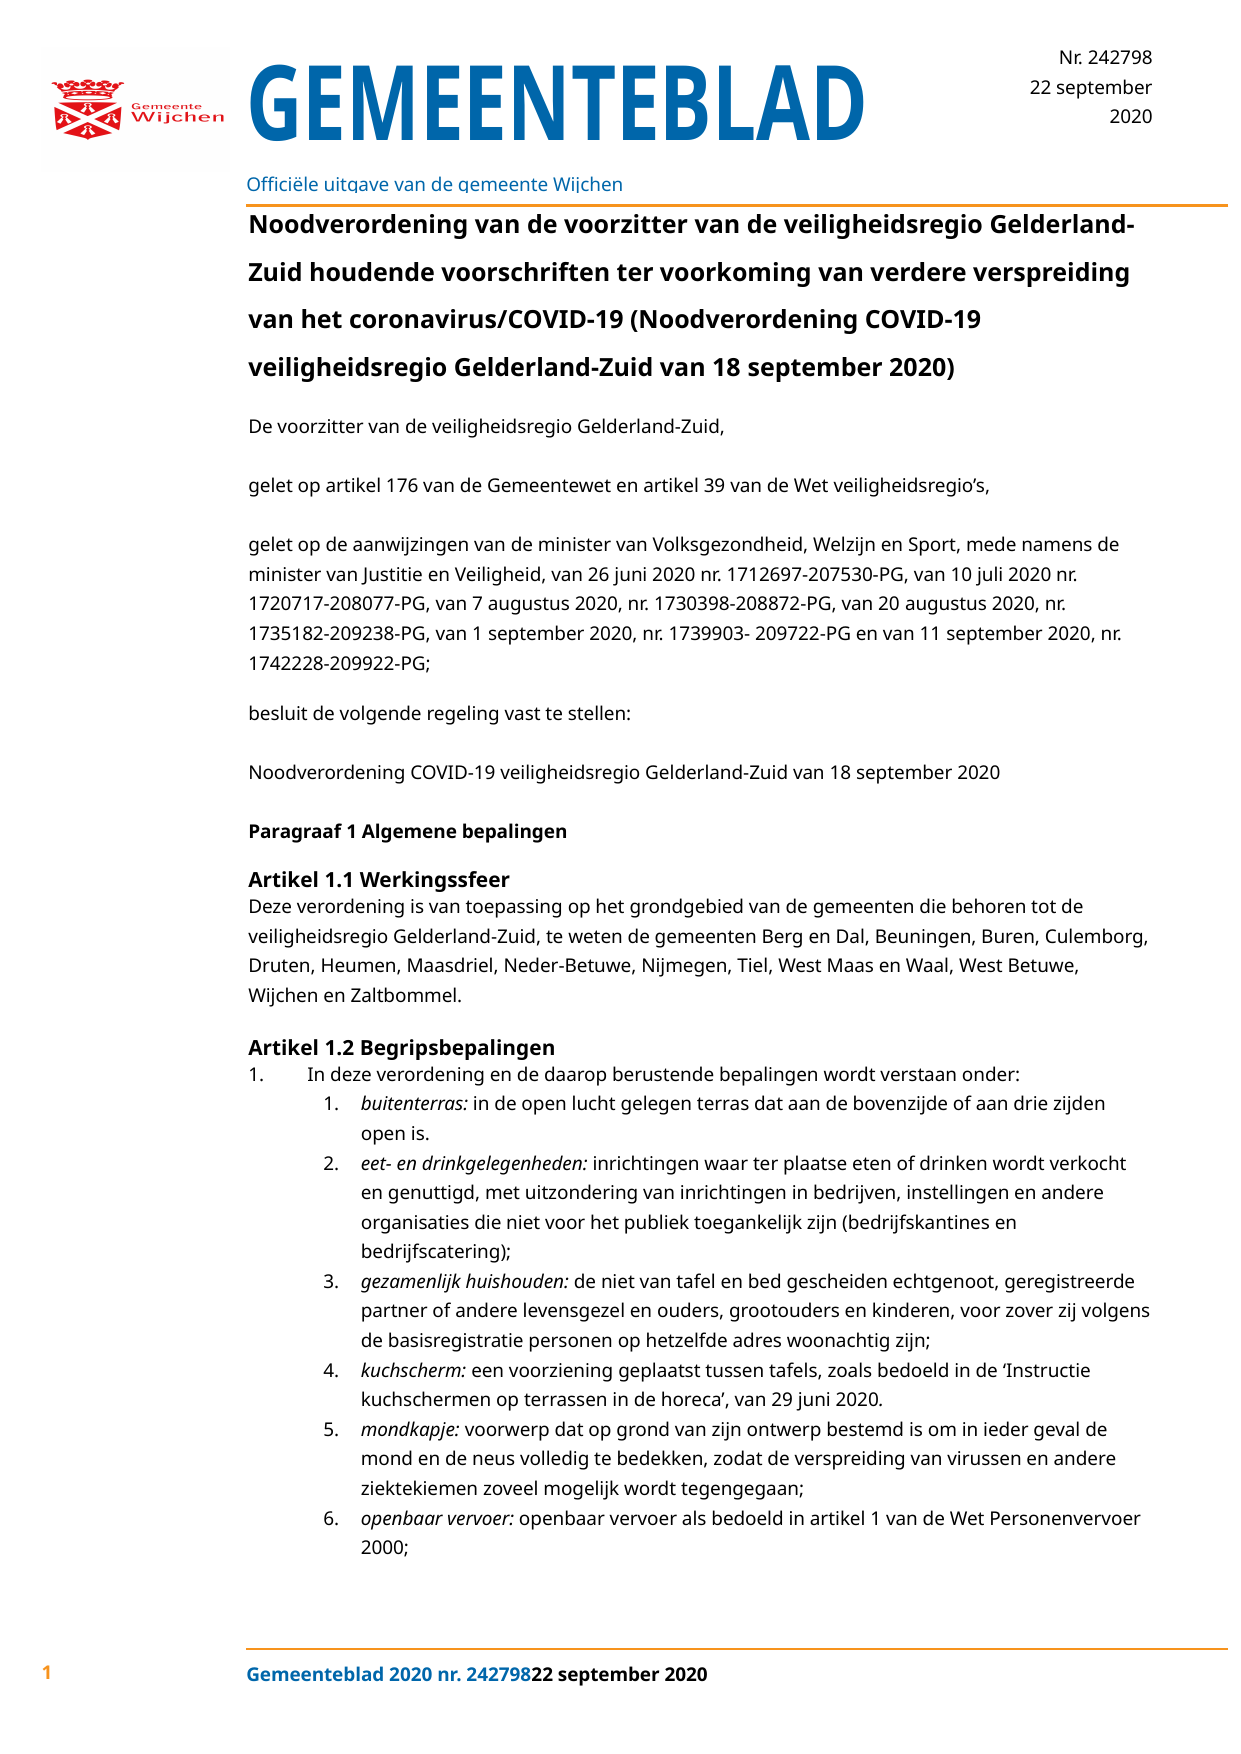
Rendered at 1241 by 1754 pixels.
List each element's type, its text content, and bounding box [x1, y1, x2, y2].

text Paragraaf 1 Algemene bepalingen [248, 818, 1152, 844]
list gezamenlijk huishouden: de niet van tafel en bed gescheiden echtgenoot, geregistreerde partner of andere levensgezel en ouders, grootouders en kinderen, voor zover zij volgens de basisregistratie personen op hetzelfde adres woonachtig zijn; [323, 1268, 1152, 1353]
list mondkapje: voorwerp dat op grond van zijn ontwerp bestemd is om in ieder geval de mond en de neus volledig te bedekken, zodat de verspreiding van virussen en andere ziektekiemen zoveel mogelijk wordt tegengegaan; [323, 1416, 1152, 1501]
picture [41, 47, 231, 172]
text Deze verordening is van toepassing op het grondgebied van de gemeenten die behoren tot de veiligheidsregio Gelderland-Zuid, te weten de gemeenten Berg en Dal, Beuningen, Buren, Culemborg, Druten, Heumen, Maasdriel, Neder-Betuwe, Nijmegen, Tiel, West Maas en Waal, West Betuwe, Wijchen en Zaltbommel. [248, 893, 1152, 1008]
text Noodverordening COVID-19 veiligheidsregio Gelderland-Zuid van 18 september 2020 [248, 759, 1152, 785]
text gelet op artikel 176 van de Gemeentewet en artikel 39 van de Wet veiligheidsregio’s, [248, 472, 1152, 498]
list kuchscherm: een voorziening geplaatst tussen tafels, zoals bedoeld in de ‘Instructie kuchschermen op terrassen in de horeca’, van 29 juni 2020. [323, 1357, 1152, 1412]
list openbaar vervoer: openbaar vervoer als bedoeld in artikel 1 van de Wet Personenvervoer 2000; [323, 1505, 1152, 1560]
text Noodverordening van de voorzitter van de veiligheidsregio Gelderland-Zuid houdende voorschriften ter voorkoming van verdere verspreiding van het coronavirus/COVID-19 (Noodverordening COVID-19 veiligheidsregio Gelderland-Zuid van 18 september 2020) [248, 207, 1152, 384]
text De voorzitter van de veiligheidsregio Gelderland-Zuid, [248, 413, 1152, 439]
text besluit de volgende regeling vast te stellen: [248, 700, 1152, 726]
list buitenterras: in de open lucht gelegen terras dat aan de bovenzijde of aan drie zijden open is. [323, 1091, 1152, 1146]
list eet- en drinkgelegenheden: inrichtingen waar ter plaatse eten of drinken wordt verkocht en genuttigd, met uitzondering van inrichtingen in bedrijven, instellingen en andere organisaties die niet voor het publiek toegankelijk zijn (bedrijfskantines en bedrijfscatering); [323, 1150, 1152, 1264]
list In deze verordening en de daarop berustende bepalingen wordt verstaan onder: [248, 1061, 1152, 1087]
text Artikel 1.2 Begripsbepalingen [248, 1033, 1152, 1061]
text gelet op de aanwijzingen van de minister van Volksgezondheid, Welzijn en Sport, mede namens de minister van Justitie en Veiligheid, van 26 juni 2020 nr. 1712697-207530-PG, van 10 juli 2020 nr. 1720717-208077-PG, van 7 augustus 2020, nr. 1730398-208872-PG, van 20 augustus 2020, nr. 1735182-209238-PG, van 1 september 2020, nr. 1739903- 209722-PG en van 11 september 2020, nr. 1742228-209922-PG; [248, 531, 1152, 676]
text Artikel 1.1 Werkingssfeer [248, 865, 1152, 893]
